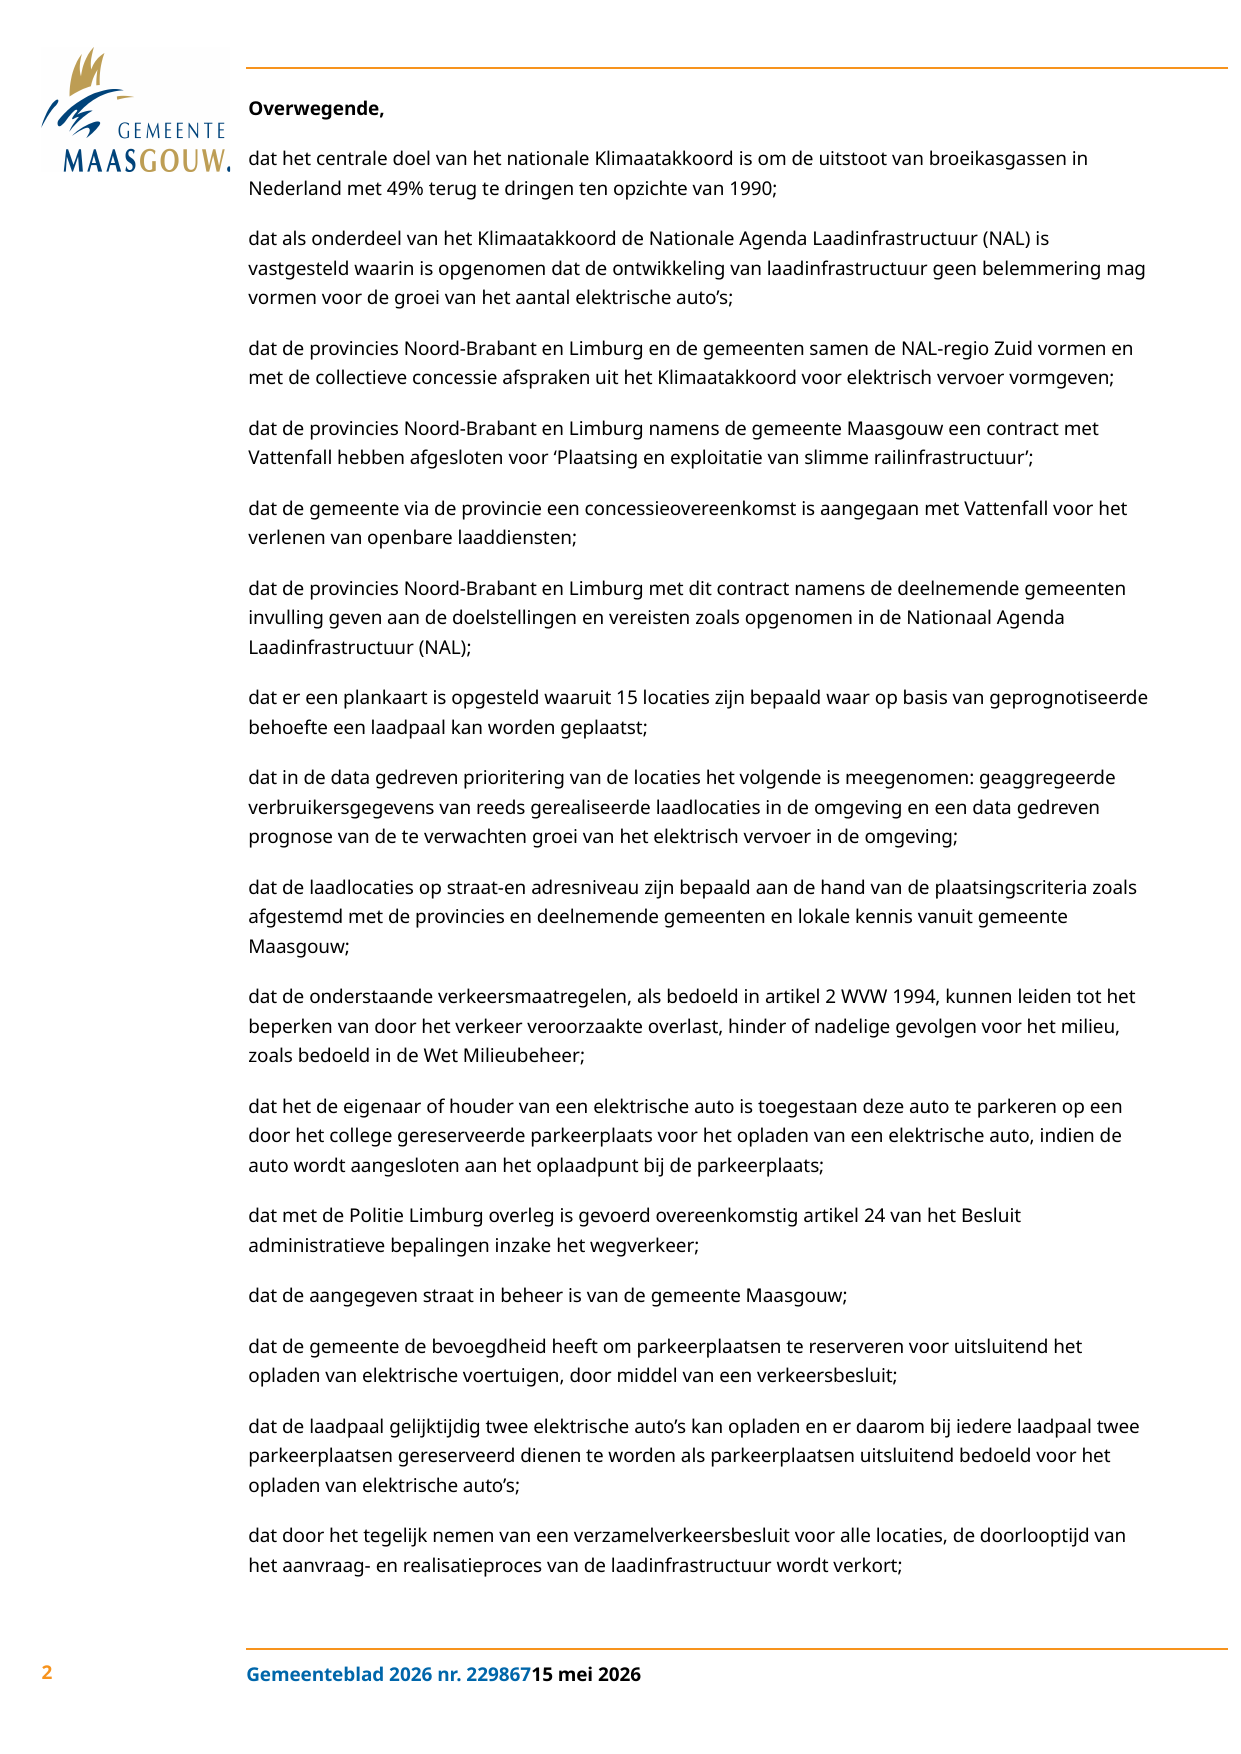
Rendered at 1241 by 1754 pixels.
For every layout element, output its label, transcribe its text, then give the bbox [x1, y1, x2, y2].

text dat er een plankaart is opgesteld waaruit 15 locaties zijn bepaald waar op basis van geprognotiseerde behoefte een laadpaal kan worden geplaatst; [248, 684, 1152, 740]
text dat de laadlocaties op straat-en adresniveau zijn bepaald aan de hand van de plaatsingscriteria zoals afgestemd met de provincies en deelnemende gemeenten en lokale kennis vanuit gemeente Maasgouw; [248, 874, 1152, 959]
text dat de gemeente via de provincie een concessieovereenkomst is aangegaan met Vattenfall voor het verlenen van openbare laaddiensten; [248, 495, 1152, 550]
text dat met de Politie Limburg overleg is gevoerd overeenkomstig artikel 24 van het Besluit administratieve bepalingen inzake het wegverkeer; [248, 1203, 1152, 1258]
text dat de gemeente de bevoegdheid heeft om parkeerplaatsen te reserveren voor uitsluitend het opladen van elektrische voertuigen, door middel van een verkeersbesluit; [248, 1333, 1152, 1388]
text dat de laadpaal gelijktijdig twee elektrische auto’s kan opladen en er daarom bij iedere laadpaal twee parkeerplaatsen gereserveerd dienen te worden als parkeerplaatsen uitsluitend bedoeld voor het opladen van elektrische auto’s; [248, 1413, 1152, 1498]
picture [41, 47, 231, 172]
text dat de aangegeven straat in beheer is van de gemeente Maasgouw; [248, 1283, 1152, 1308]
text dat de provincies Noord-Brabant en Limburg met dit contract namens de deelnemende gemeenten invulling geven aan de doelstellingen en vereisten zoals opgenomen in de Nationaal Agenda Laadinfrastructuur (NAL); [248, 575, 1152, 660]
text dat de provincies Noord-Brabant en Limburg en de gemeenten samen de NAL-regio Zuid vormen en met de collectieve concessie afspraken uit het Klimaatakkoord voor elektrisch vervoer vormgeven; [248, 335, 1152, 390]
text dat het centrale doel van het nationale Klimaatakkoord is om de uitstoot van broeikasgassen in Nederland met 49% terug te dringen ten opzichte van 1990; [248, 145, 1152, 201]
text dat als onderdeel van het Klimaatakkoord de Nationale Agenda Laadinfrastructuur (NAL) is vastgesteld waarin is opgenomen dat de ontwikkeling van laadinfrastructuur geen belemmering mag vormen voor de groei van het aantal elektrische auto’s; [248, 225, 1152, 310]
text dat de provincies Noord-Brabant en Limburg namens de gemeente Maasgouw een contract met Vattenfall hebben afgesloten voor ‘Plaatsing en exploitatie van slimme railinfrastructuur’; [248, 415, 1152, 470]
text Overwegende, [248, 95, 1152, 121]
text dat door het tegelijk nemen van een verzamelverkeersbesluit voor alle locaties, de doorlooptijd van het aanvraag- en realisatieproces van de laadinfrastructuur wordt verkort; [248, 1523, 1152, 1578]
text dat in de data gedreven prioritering van de locaties het volgende is meegenomen: geaggregeerde verbruikersgegevens van reeds gerealiseerde laadlocaties in de omgeving en een data gedreven prognose van de te verwachten groei van het elektrisch vervoer in de omgeving; [248, 764, 1152, 849]
text dat de onderstaande verkeersmaatregelen, als bedoeld in artikel 2 WVW 1994, kunnen leiden tot het beperken van door het verkeer veroorzaakte overlast, hinder of nadelige gevolgen voor het milieu, zoals bedoeld in de Wet Milieubeheer; [248, 983, 1152, 1068]
text dat het de eigenaar of houder van een elektrische auto is toegestaan deze auto te parkeren op een door het college gereserveerde parkeerplaats voor het opladen van een elektrische auto, indien de auto wordt aangesloten aan het oplaadpunt bij de parkeerplaats; [248, 1093, 1152, 1178]
